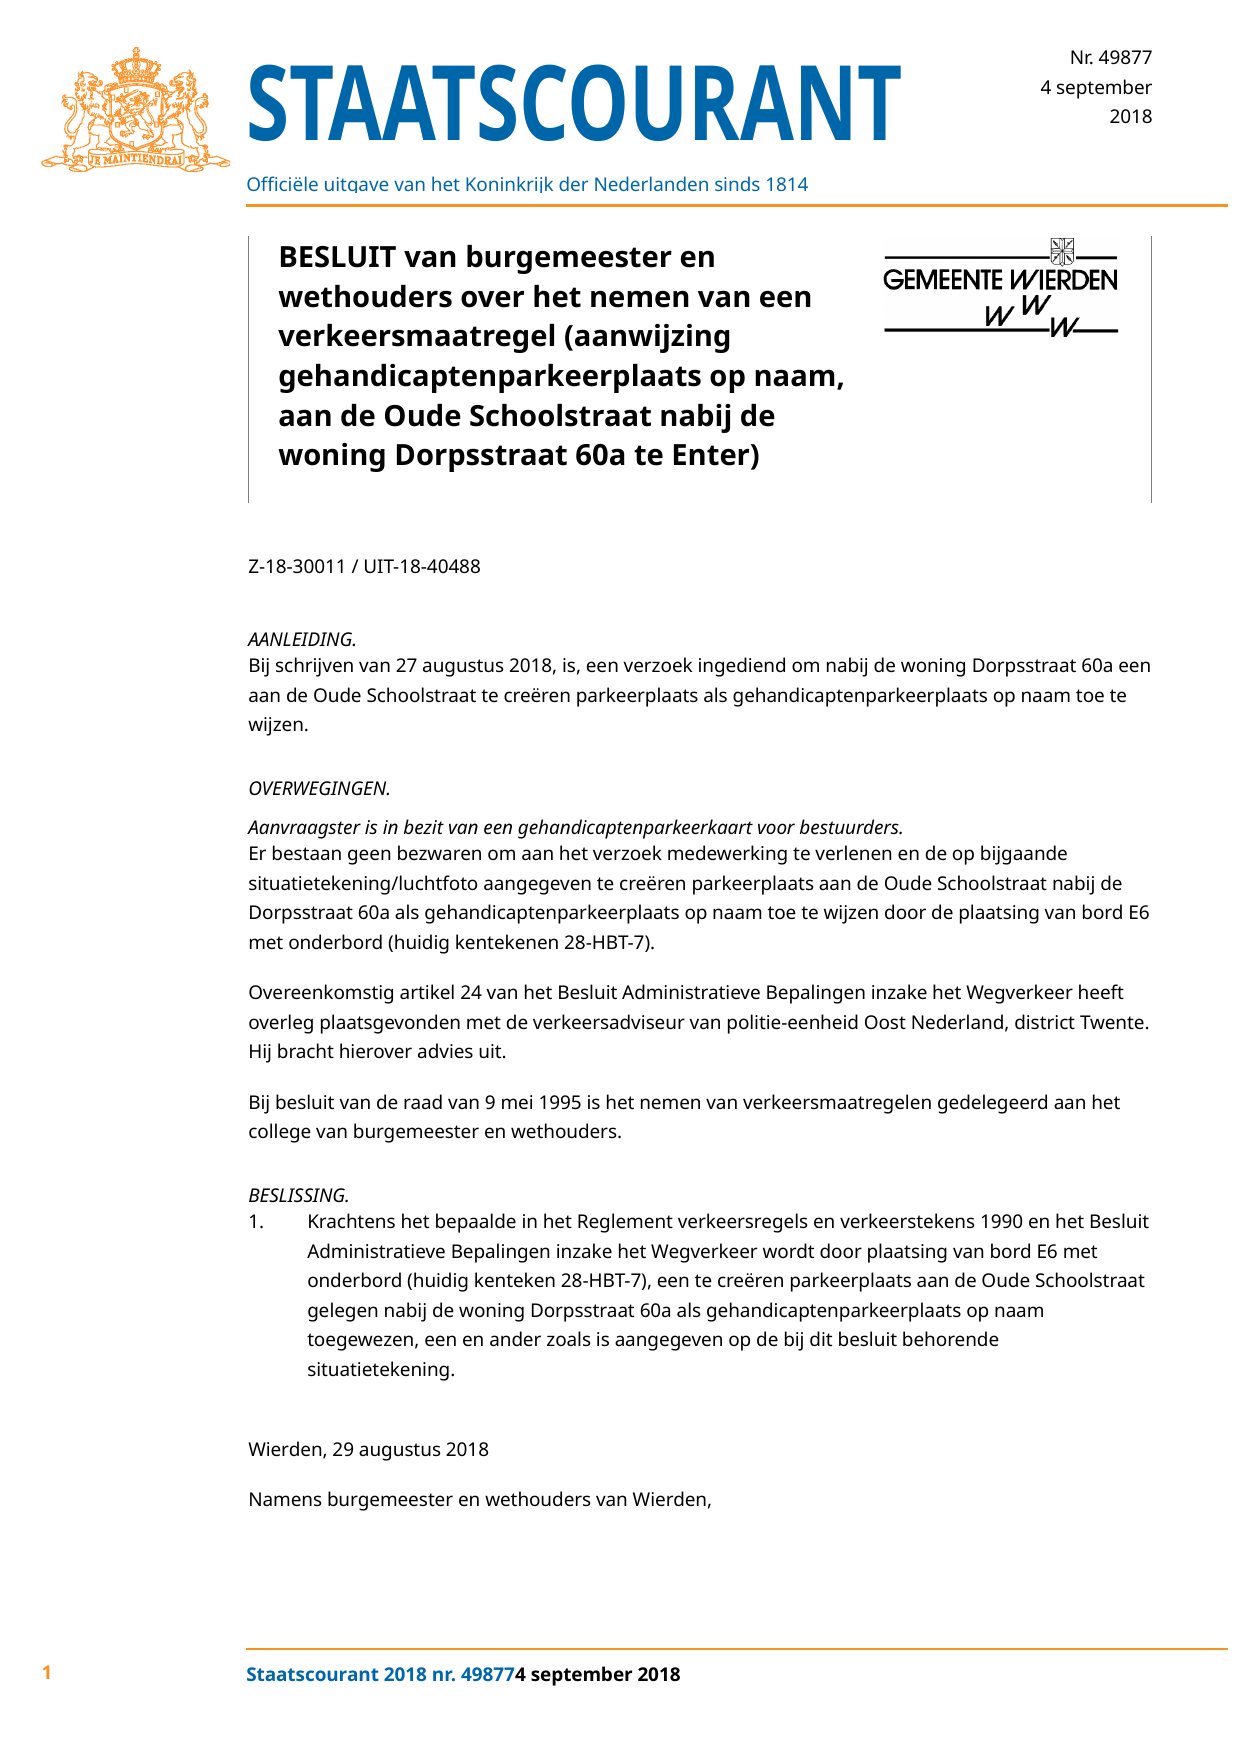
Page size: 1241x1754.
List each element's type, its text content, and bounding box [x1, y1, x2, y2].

picture [41, 47, 231, 172]
text Overeenkomstig artikel 24 van het Besluit Administratieve Bepalingen inzake het Wegverkeer heeft overleg plaatsgevonden met de verkeersadviseur van politie-eenheid Oost Nederland, district Twente. Hij bracht hierover advies uit. [248, 979, 1152, 1064]
text Namens burgemeester en wethouders van Wierden, [248, 1487, 1152, 1512]
text BESLISSING. [248, 1183, 1152, 1208]
text Wierden, 29 augustus 2018 [248, 1436, 1152, 1462]
text OVERWEGINGEN. [248, 775, 1152, 801]
table_header [850, 236, 1151, 503]
text Z-18-30011 / UIT-18-40488 [248, 554, 1152, 579]
list Krachtens het bepaalde in het Reglement verkeersregels en verkeerstekens 1990 en het Besluit Administratieve Bepalingen inzake het Wegverkeer wordt door plaatsing van bord E6 met onderbord (huidig kenteken 28-HBT-7), een te creëren parkeerplaats aan de Oude Schoolstraat gelegen nabij de woning Dorpsstraat 60a als gehandicaptenparkeerplaats op naam toegewezen, een en ander zoals is aangegeven op de bij dit besluit behorende situatietekening. [248, 1208, 1152, 1382]
picture [882, 236, 1119, 338]
text Bij besluit van de raad van 9 mei 1995 is het nemen van verkeersmaatregelen gedelegeerd aan het college van burgemeester en wethouders. [248, 1089, 1152, 1144]
text Aanvraagster is in bezit van een gehandicaptenparkeerkaart voor bestuurders. [248, 814, 1152, 840]
table_header BESLUIT van burgemeester en wethouders over het nemen van een verkeersmaatregel (aanwijzing gehandicaptenparkeerplaats op naam, aan de Oude Schoolstraat nabij de woning Dorpsstraat 60a te Enter) [249, 236, 850, 503]
text Bij schrijven van 27 augustus 2018, is, een verzoek ingediend om nabij de woning Dorpsstraat 60a een aan de Oude Schoolstraat te creëren parkeerplaats als gehandicaptenparkeerplaats op naam toe te wijzen. [248, 652, 1152, 737]
text AANLEIDING. [248, 626, 1152, 652]
text Er bestaan geen bezwaren om aan het verzoek medewerking te verlenen en de op bijgaande situatietekening/luchtfoto aangegeven te creëren parkeerplaats aan de Oude Schoolstraat nabij de Dorpsstraat 60a als gehandicaptenparkeerplaats op naam toe te wijzen door de plaatsing van bord E6 met onderbord (huidig kentekenen 28-HBT-7). [248, 840, 1152, 955]
